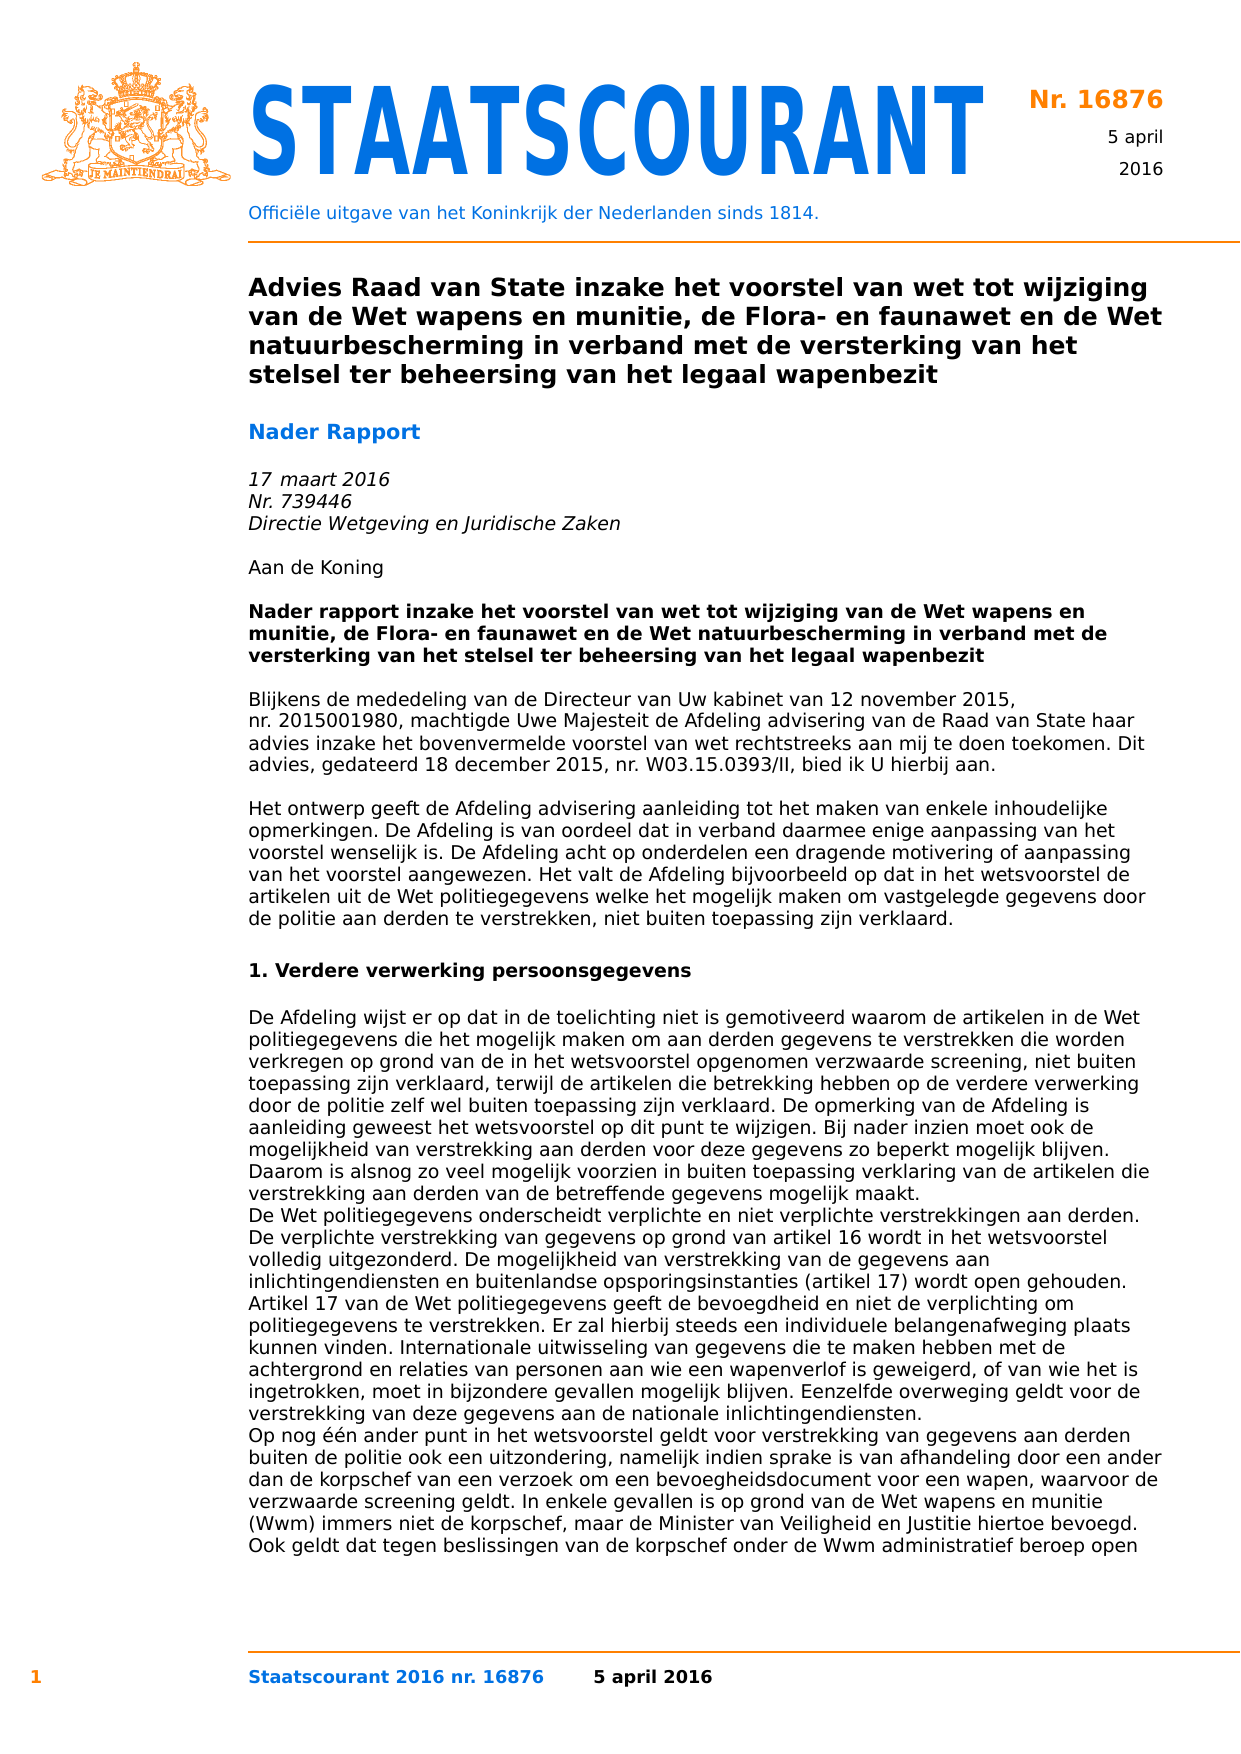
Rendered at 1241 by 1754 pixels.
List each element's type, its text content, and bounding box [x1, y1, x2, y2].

text Aan de Koning [248, 557, 1163, 579]
table_header STAATSCOURANT [248, 62, 998, 203]
text Nader rapport inzake het voorstel van wet tot wijziging van de Wet wapens en munitie, de Flora- en faunawet en de Wet natuurbescherming in verband met de versterking van het stelsel ter beheersing van het legaal wapenbezit [248, 601, 1163, 667]
text De Afdeling wijst er op dat in de toelichting niet is gemotiveerd waarom de artikelen in de Wet politiegegevens die het mogelijk maken om aan derden gegevens te verstrekken die worden verkregen op grond van de in het wetsvoorstel opgenomen verzwaarde screening, niet buiten toepassing zijn verklaard, terwijl de artikelen die betrekking hebben op de verdere verwerking door de politie zelf wel buiten toepassing zijn verklaard. De opmerking van de Afdeling is aanleiding geweest het wetsvoorstel op dit punt te wijzigen. Bij nader inzien moet ook de mogelijkheid van verstrekking aan derden voor deze gegevens zo beperkt mogelijk blijven. Daarom is alsnog zo veel mogelijk voorzien in buiten toepassing verklaring van de artikelen die verstrekking aan derden van de betreffende gegevens mogelijk maakt. [248, 1007, 1163, 1205]
text Blijkens de mededeling van de Directeur van Uw kabinet van 12 november 2015, nr. 2015001980, machtigde Uwe Majesteit de Afdeling advisering van de Raad van State haar advies inzake het bovenvermelde voorstel van wet rechtstreeks aan mij te doen toekomen. Dit advies, gedateerd 18 december 2015, nr. W03.15.0393/II, bied ik U hierbij aan. [248, 688, 1163, 776]
text Op nog één ander punt in het wetsvoorstel geldt voor verstrekking van gegevens aan derden buiten de politie ook een uitzondering, namelijk indien sprake is van afhandeling door een ander dan de korpschef van een verzoek om een bevoegheidsdocument voor een wapen, waarvoor de verzwaarde screening geldt. In enkele gevallen is op grond van de Wet wapens en munitie (Wwm) immers niet de korpschef, maar de Minister van Veiligheid en Justitie hiertoe bevoegd. Ook geldt dat tegen beslissingen van de korpschef onder de Wwm administratief beroep open [248, 1425, 1163, 1557]
table_header [25, 62, 248, 241]
text De Wet politiegegevens onderscheidt verplichte en niet verplichte verstrekkingen aan derden. De verplichte verstrekking van gegevens op grond van artikel 16 wordt in het wetsvoorstel volledig uitgezonderd. De mogelijkheid van verstrekking van de gegevens aan inlichtingendiensten en buitenlandse opsporingsinstanties (artikel 17) wordt open gehouden. Artikel 17 van de Wet politiegegevens geeft de bevoegdheid en niet de verplichting om politiegegevens te verstrekken. Er zal hierbij steeds een individuele belangenafweging plaats kunnen vinden. Internationale uitwisseling van gegevens die te maken hebben met de achtergrond en relaties van personen aan wie een wapenverlof is geweigerd, of van wie het is ingetrokken, moet in bijzondere gevallen mogelijk blijven. Eenzelfde overweging geldt voor de verstrekking van deze gegevens aan de nationale inlichtingendiensten. [248, 1205, 1163, 1425]
picture [41, 62, 231, 186]
text 17 maart 2016 [248, 469, 1163, 491]
subtitle 1. Verdere verwerking persoonsgegevens [248, 960, 1163, 982]
table_cell Officiële uitgave van het Koninkrijk der Nederlanden sinds 1814. [248, 203, 1240, 241]
table_cell 5 april [998, 121, 1240, 153]
text Het ontwerp geeft de Afdeling advisering aanleiding tot het maken van enkele inhoudelijke opmerkingen. De Afdeling is van oordeel dat in verband daarmee enige aanpassing van het voorstel wenselijk is. De Afdeling acht op onderdelen een dragende motivering of aanpassing van het voorstel aangewezen. Het valt de Afdeling bijvoorbeeld op dat in het wetsvoorstel de artikelen uit de Wet politiegegevens welke het mogelijk maken om vastgelegde gegevens door de politie aan derden te verstrekken, niet buiten toepassing zijn verklaard. [248, 798, 1163, 930]
subtitle Nader Rapport [248, 420, 1163, 444]
table_cell 2016 [998, 153, 1240, 203]
subtitle Advies Raad van State inzake het voorstel van wet tot wijziging van de Wet wapens en munitie, de Flora- en faunawet en de Wet natuurbescherming in verband met de versterking van het stelsel ter beheersing van het legaal wapenbezit [248, 273, 1163, 390]
text Nr. 739446 [248, 491, 1163, 513]
table_header Nr. 16876 [998, 62, 1240, 121]
text Directie Wetgeving en Juridische Zaken [248, 513, 1163, 535]
